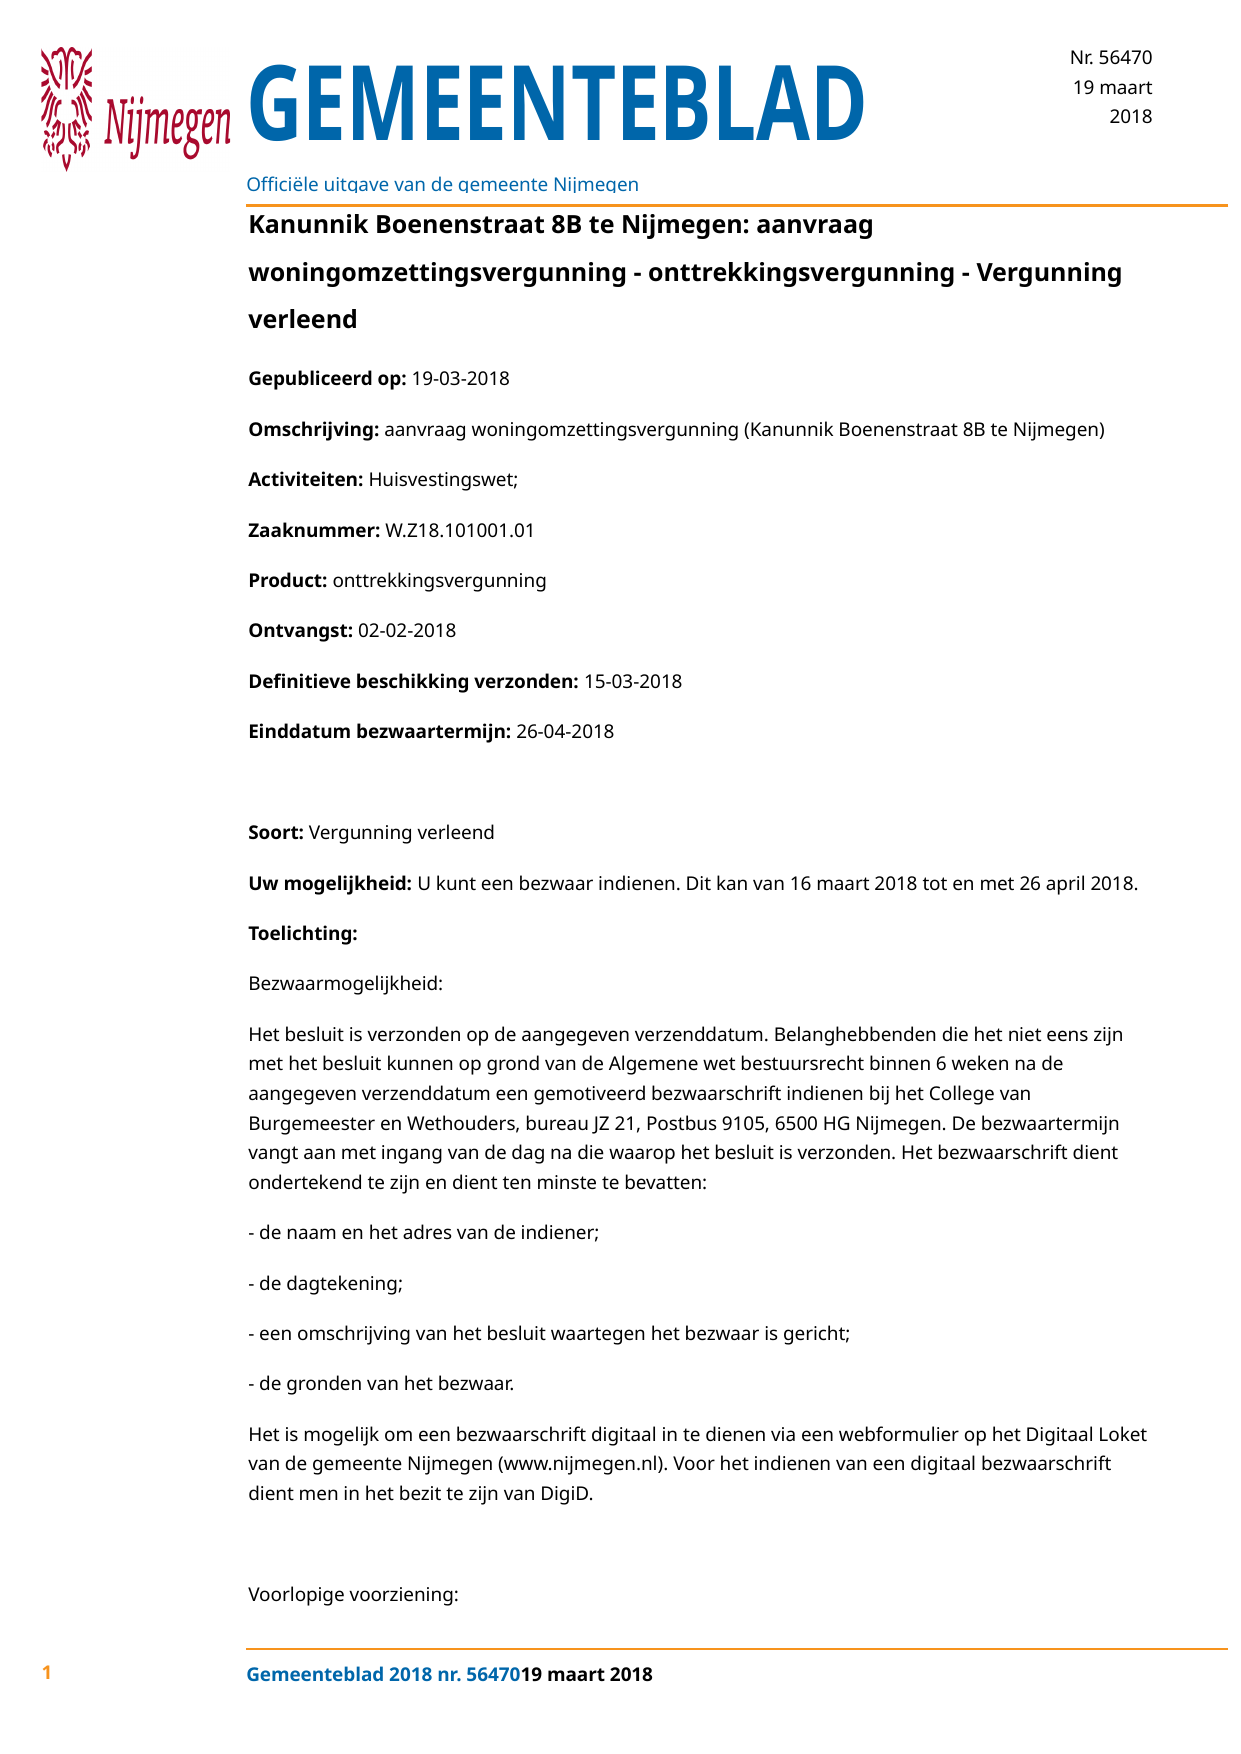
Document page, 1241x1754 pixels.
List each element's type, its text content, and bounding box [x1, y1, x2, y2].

text Product: onttrekkingsvergunning [248, 567, 1152, 593]
text Toelichting: [248, 920, 1152, 946]
text Zaaknummer: W.Z18.101001.01 [248, 517, 1152, 542]
text Kanunnik Boenenstraat 8B te Nijmegen: aanvraag woningomzettingsvergunning - onttrekkingsvergunning - Vergunning verleend [248, 207, 1152, 336]
text Voorlopige voorziening: [248, 1581, 1152, 1607]
text Bezwaarmogelijkheid: [248, 971, 1152, 996]
text Uw mogelijkheid: U kunt een bezwaar indienen. Dit kan van 16 maart 2018 tot en met 26 april 2018. [248, 870, 1152, 895]
text Het is mogelijk om een bezwaarschrift digitaal in te dienen via een webformulier op het Digitaal Loket van de gemeente Nijmegen (www.nijmegen.nl). Voor het indienen van een digitaal bezwaarschrift dient men in het bezit te zijn van DigiD. [248, 1421, 1152, 1506]
text - de gronden van het bezwaar. [248, 1371, 1152, 1396]
text Activiteiten: Huisvestingswet; [248, 466, 1152, 492]
text - de dagtekening; [248, 1270, 1152, 1295]
picture [41, 47, 231, 172]
text Soort: Vergunning verleend [248, 819, 1152, 845]
text Definitieve beschikking verzonden: 15-03-2018 [248, 668, 1152, 694]
text - de naam en het adres van de indiener; [248, 1219, 1152, 1245]
text - een omschrijving van het besluit waartegen het bezwaar is gericht; [248, 1320, 1152, 1346]
text Gepubliceerd op: 19-03-2018 [248, 366, 1152, 391]
text Einddatum bezwaartermijn: 26-04-2018 [248, 718, 1152, 744]
text Het besluit is verzonden op de aangegeven verzenddatum. Belanghebbenden die het niet eens zijn met het besluit kunnen op grond van de Algemene wet bestuursrecht binnen 6 weken na de aangegeven verzenddatum een gemotiveerd bezwaarschrift indienen bij het College van Burgemeester en Wethouders, bureau JZ 21, Postbus 9105, 6500 HG Nijmegen. De bezwaartermijn vangt aan met ingang van de dag na die waarop het besluit is verzonden. Het bezwaarschrift dient ondertekend te zijn en dient ten minste te bevatten: [248, 1021, 1152, 1194]
text Ontvangst: 02-02-2018 [248, 618, 1152, 643]
text Omschrijving: aanvraag woningomzettingsvergunning (Kanunnik Boenenstraat 8B te Nijmegen) [248, 416, 1152, 442]
